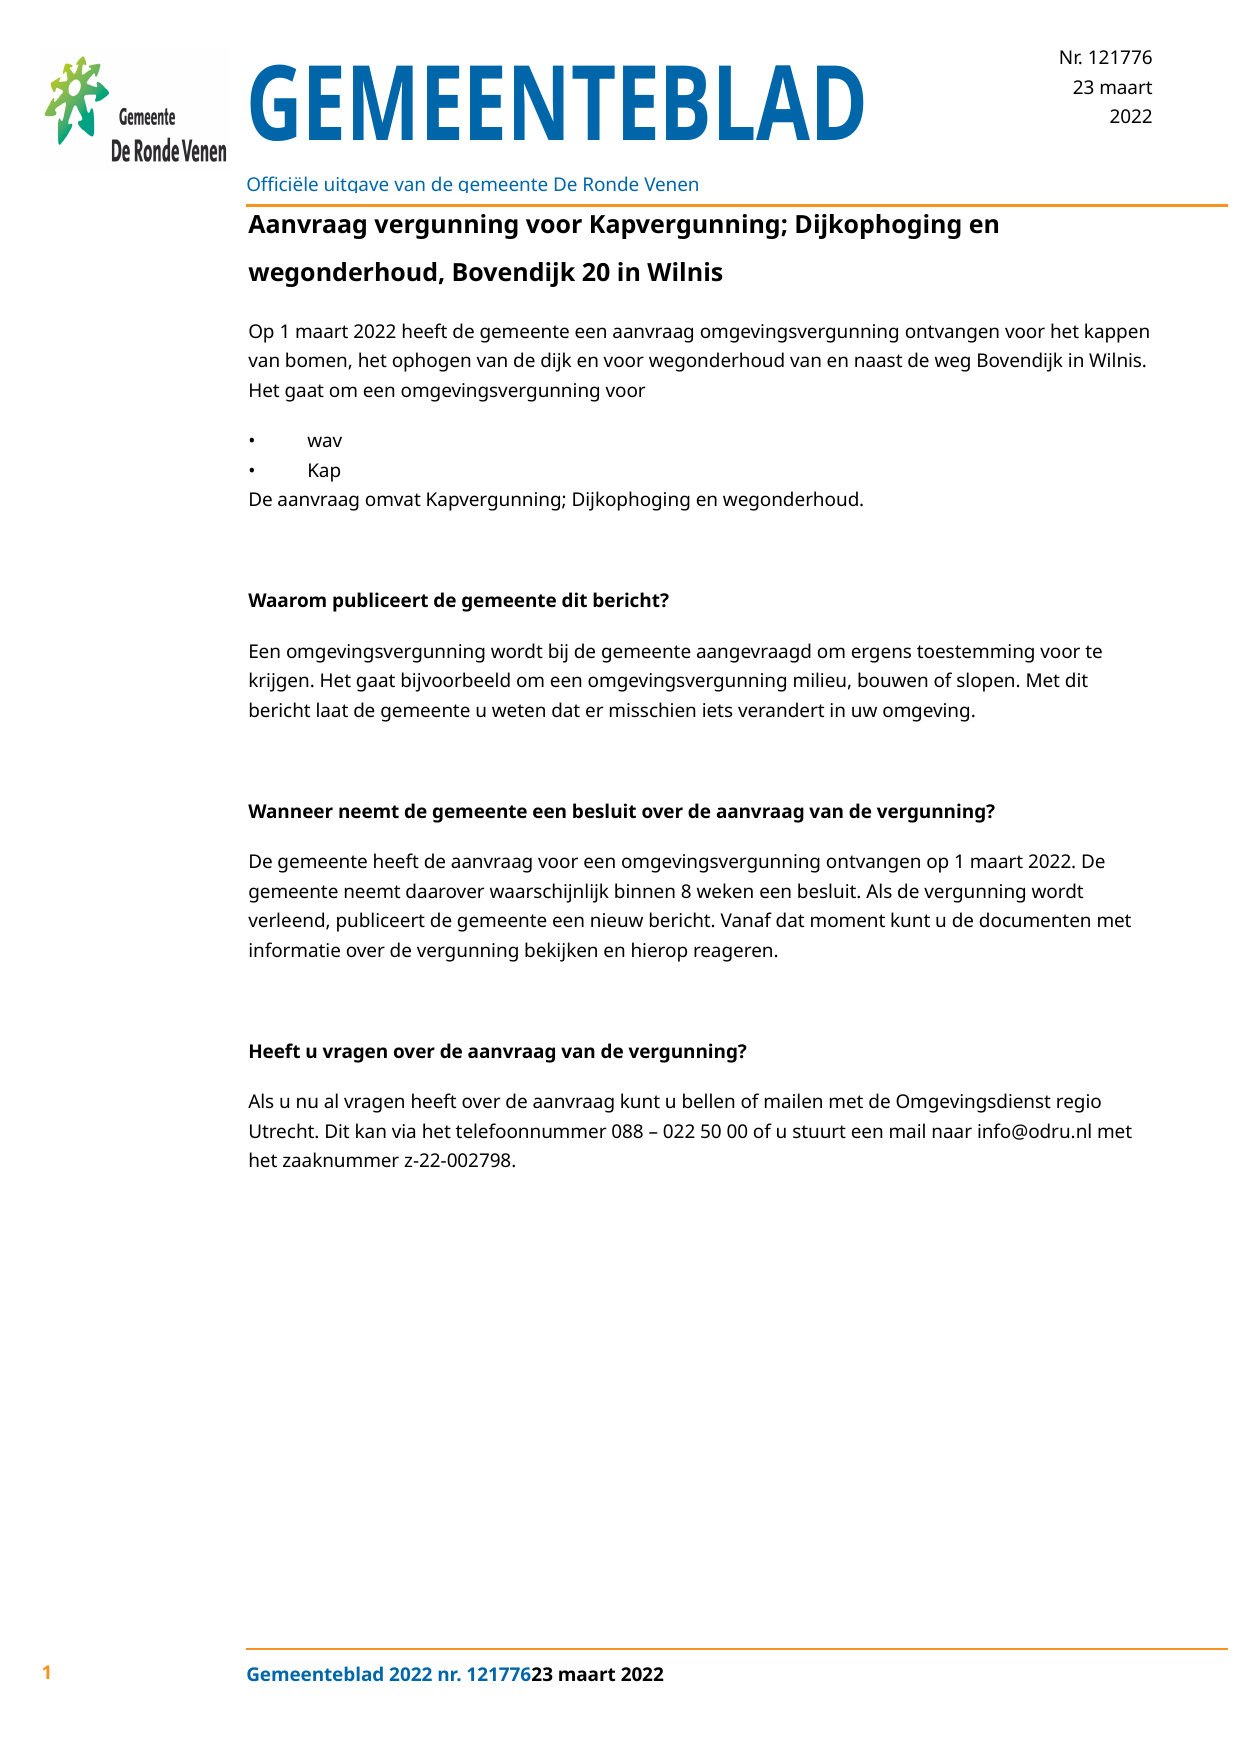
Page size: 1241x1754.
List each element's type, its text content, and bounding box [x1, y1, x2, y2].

text Wanneer neemt de gemeente een besluit over de aanvraag van de vergunning? [248, 798, 1152, 824]
list Kap [248, 457, 1152, 483]
text Waarom publiceert de gemeente dit bericht? [248, 587, 1152, 613]
text Op 1 maart 2022 heeft de gemeente een aanvraag omgevingsvergunning ontvangen voor het kappen van bomen, het ophogen van de dijk en voor wegonderhoud van en naast de weg Bovendijk in Wilnis. Het gaat om een omgevingsvergunning voor [248, 318, 1152, 403]
text Heeft u vragen over de aanvraag van de vergunning? [248, 1038, 1152, 1064]
list wav [248, 427, 1152, 453]
text Als u nu al vragen heeft over de aanvraag kunt u bellen of mailen met de Omgevingsdienst regio Utrecht. Dit kan via het telefoonnummer 088 – 022 50 00 of u stuurt een mail naar info@odru.nl met het zaaknummer z-22-002798. [248, 1088, 1152, 1173]
text Een omgevingsvergunning wordt bij de gemeente aangevraagd om ergens toestemming voor te krijgen. Het gaat bijvoorbeeld om een omgevingsvergunning milieu, bouwen of slopen. Met dit bericht laat de gemeente u weten dat er misschien iets verandert in uw omgeving. [248, 638, 1152, 723]
text De gemeente heeft de aanvraag voor een omgevingsvergunning ontvangen op 1 maart 2022. De gemeente neemt daarover waarschijnlijk binnen 8 weken een besluit. Als de vergunning wordt verleend, publiceert de gemeente een nieuw bericht. Vanaf dat moment kunt u de documenten met informatie over de vergunning bekijken en hierop reageren. [248, 848, 1152, 963]
text Aanvraag vergunning voor Kapvergunning; Dijkophoging en wegonderhoud, Bovendijk 20 in Wilnis [248, 207, 1152, 288]
picture [41, 47, 231, 172]
text De aanvraag omvat Kapvergunning; Dijkophoging en wegonderhoud. [248, 487, 1152, 512]
